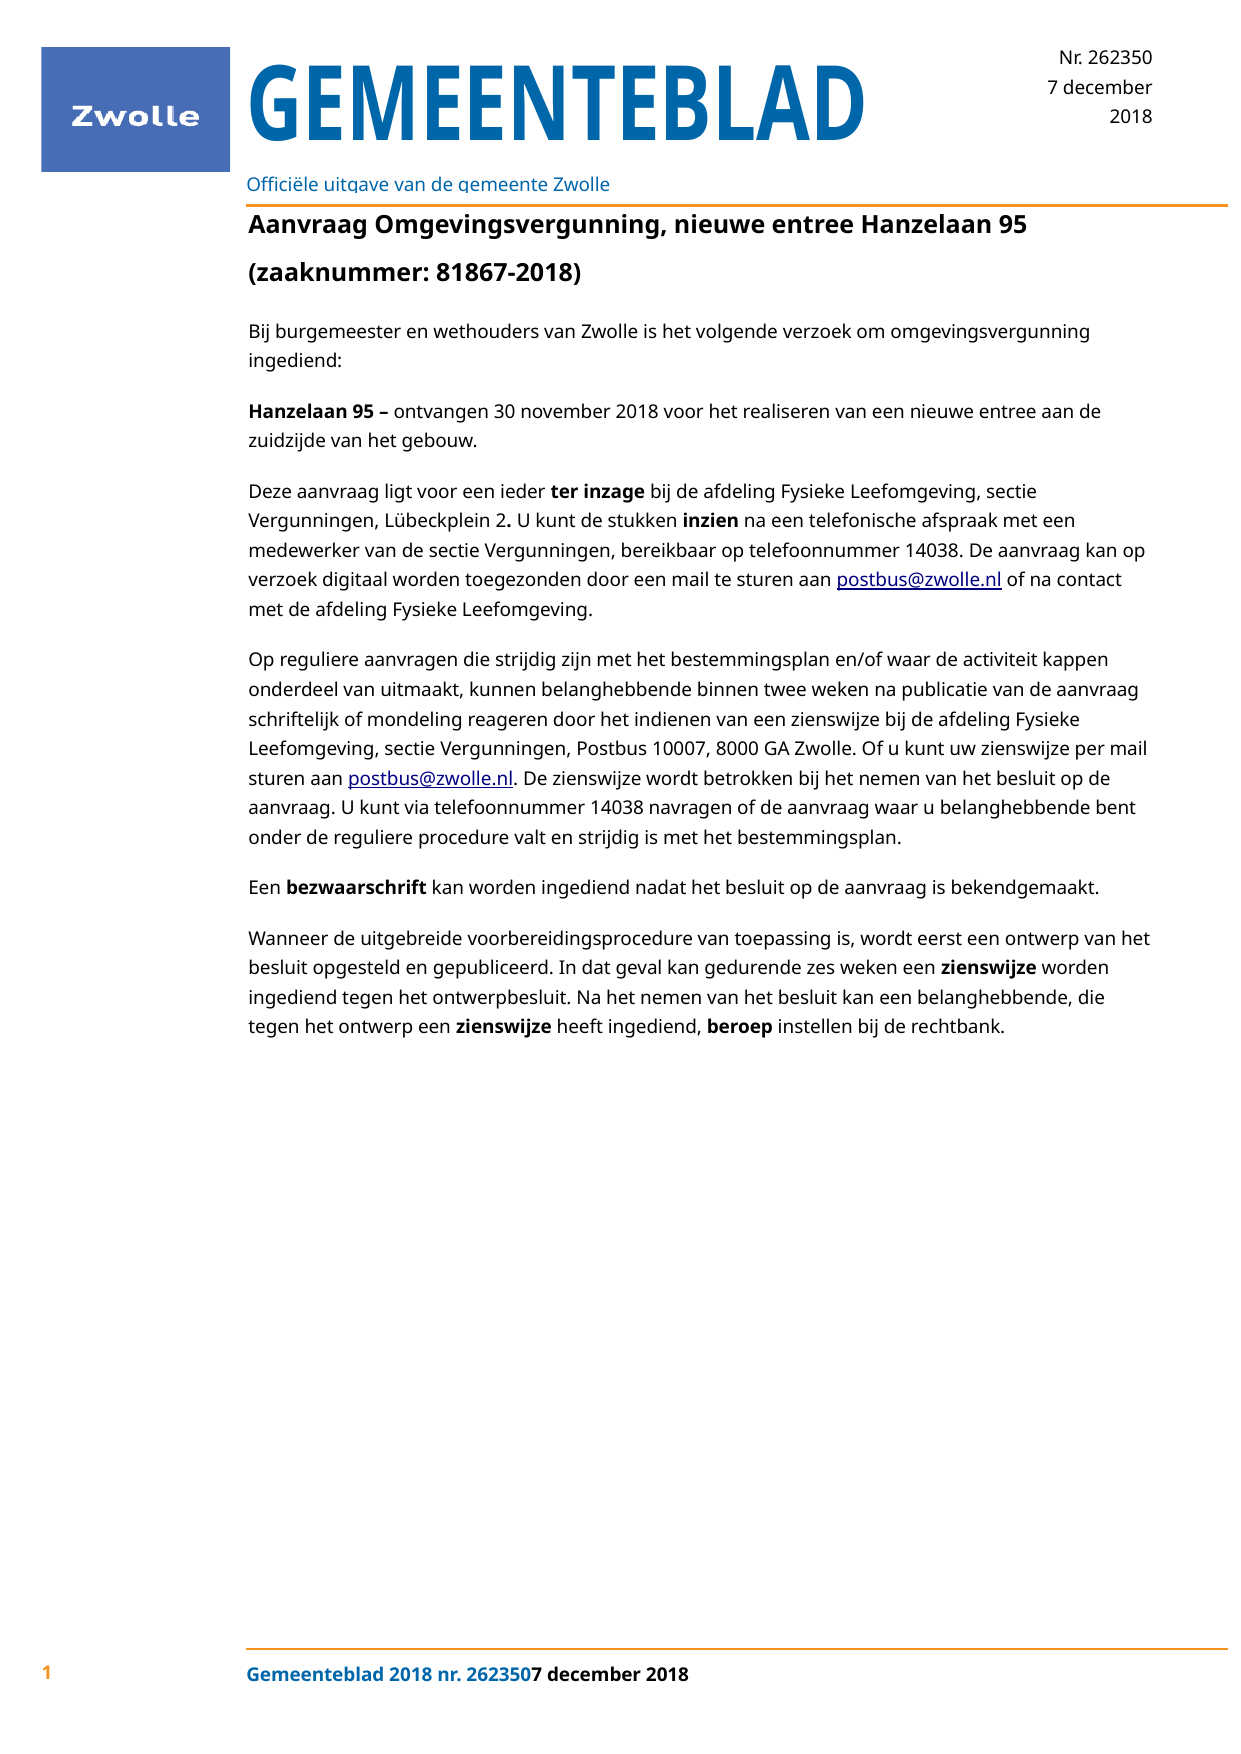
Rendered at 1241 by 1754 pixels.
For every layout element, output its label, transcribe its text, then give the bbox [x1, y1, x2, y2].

text Op reguliere aanvragen die strijdig zijn met het bestemmingsplan en/of waar de activiteit kappen onderdeel van uitmaakt, kunnen belanghebbende binnen twee weken na publicatie van de aanvraag schriftelijk of mondeling reageren door het indienen van een zienswijze bij de afdeling Fysieke Leefomgeving, sectie Vergunningen, Postbus 10007, 8000 GA Zwolle. Of u kunt uw zienswijze per mail sturen aan postbus@zwolle.nl. De zienswijze wordt betrokken bij het nemen van het besluit op de aanvraag. U kunt via telefoonnummer 14038 navragen of de aanvraag waar u belanghebbende bent onder de reguliere procedure valt en strijdig is met het bestemmingsplan. [248, 647, 1152, 850]
text Hanzelaan 95 – ontvangen 30 november 2018 voor het realiseren van een nieuwe entree aan de zuidzijde van het gebouw. [248, 398, 1152, 453]
text Bij burgemeester en wethouders van Zwolle is het volgende verzoek om omgevingsvergunning ingediend: [248, 318, 1152, 373]
text Aanvraag Omgevingsvergunning, nieuwe entree Hanzelaan 95 (zaaknummer: 81867-2018) [248, 207, 1152, 288]
picture [41, 47, 231, 172]
text Een bezwaarschrift kan worden ingediend nadat het besluit op de aanvraag is bekendgemaakt. [248, 874, 1152, 900]
text Wanneer de uitgebreide voorbereidingsprocedure van toepassing is, wordt eerst een ontwerp van het besluit opgesteld en gepubliceerd. In dat geval kan gedurende zes weken een zienswijze worden ingediend tegen het ontwerpbesluit. Na het nemen van het besluit kan een belanghebbende, die tegen het ontwerp een zienswijze heeft ingediend, beroep instellen bij de rechtbank. [248, 925, 1152, 1039]
text Deze aanvraag ligt voor een ieder ter inzage bij de afdeling Fysieke Leefomgeving, sectie Vergunningen, Lübeckplein 2. U kunt de stukken inzien na een telefonische afspraak met een medewerker van de sectie Vergunningen, bereikbaar op telefoonnummer 14038. De aanvraag kan op verzoek digitaal worden toegezonden door een mail te sturen aan postbus@zwolle.nl of na contact met de afdeling Fysieke Leefomgeving. [248, 478, 1152, 622]
